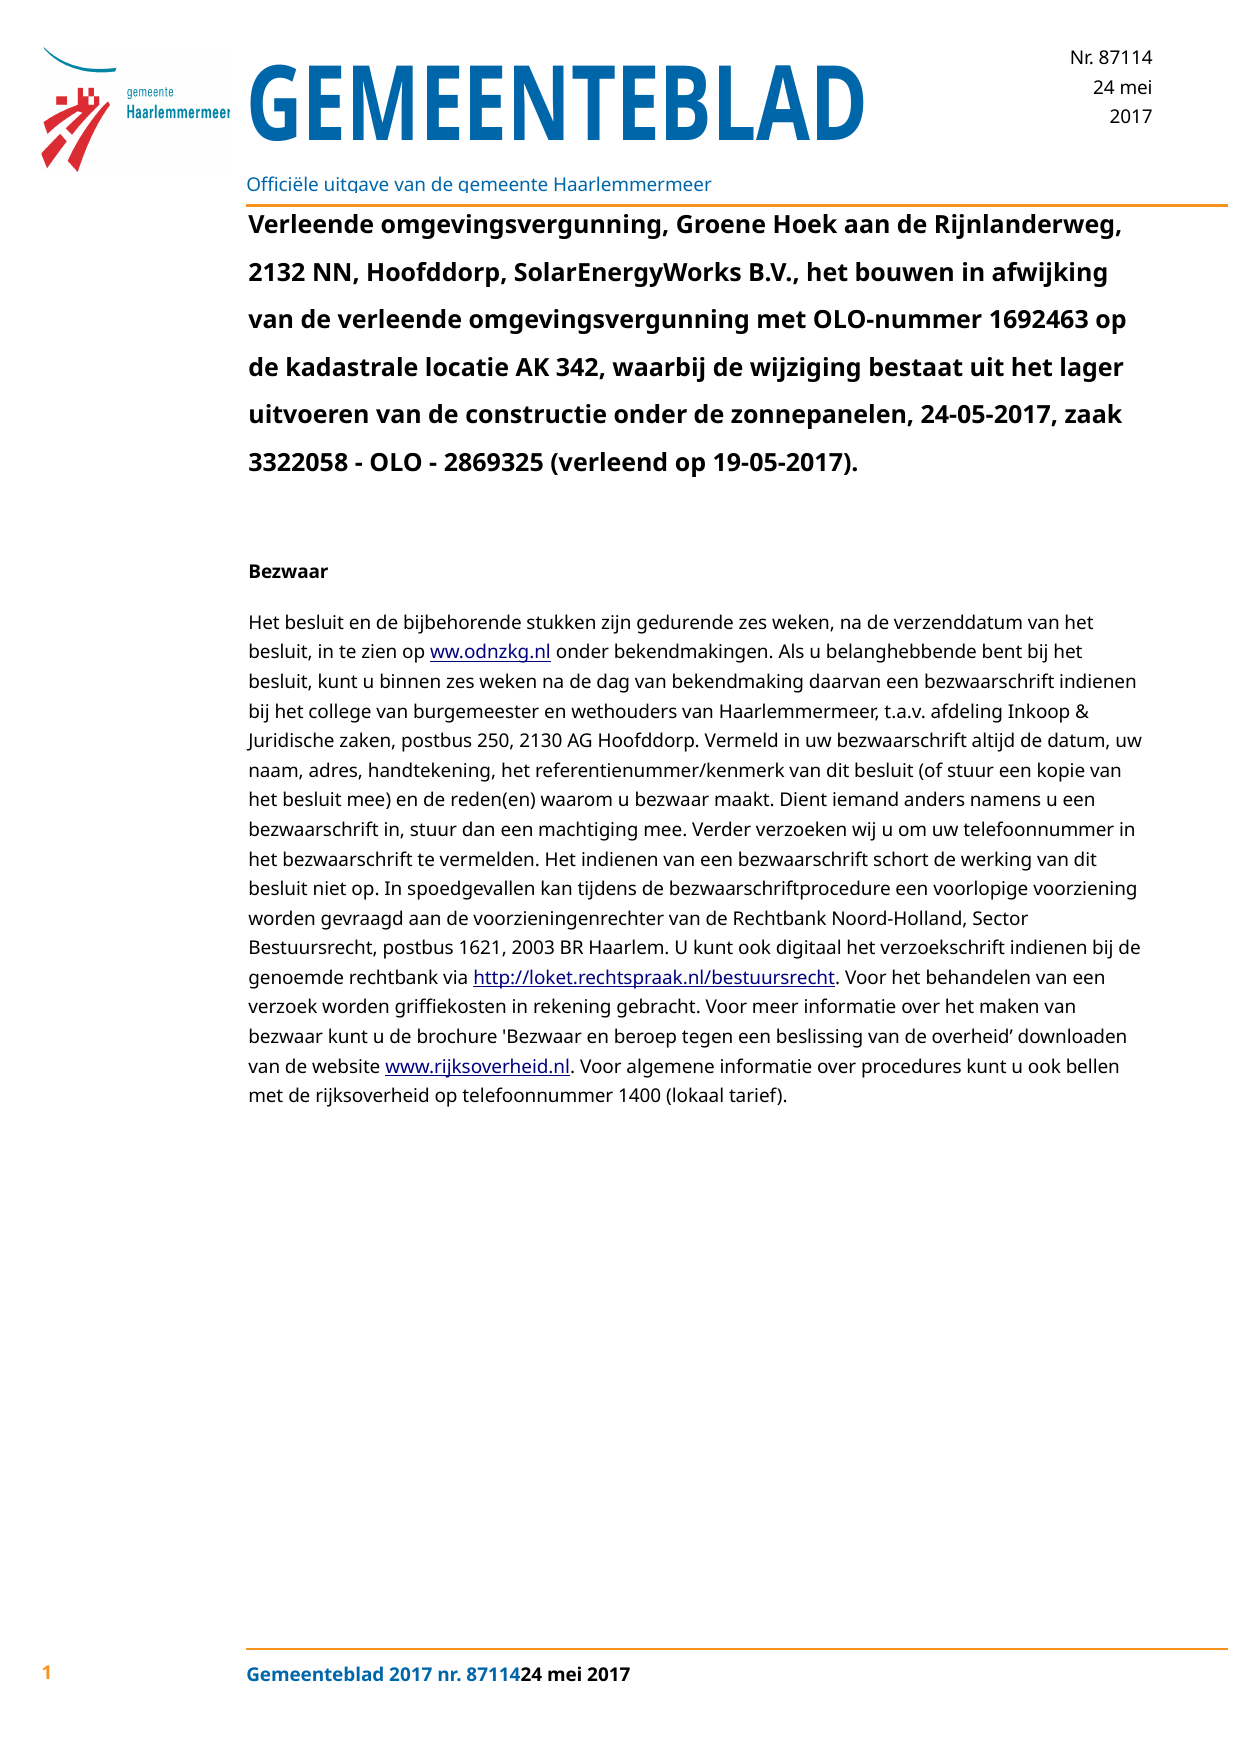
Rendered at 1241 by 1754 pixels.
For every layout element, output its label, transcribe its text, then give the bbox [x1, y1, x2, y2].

text Het besluit en de bijbehorende stukken zijn gedurende zes weken, na de verzenddatum van het besluit, in te zien op ww.odnzkg.nl onder bekendmakingen. Als u belanghebbende bent bij het besluit, kunt u binnen zes weken na de dag van bekendmaking daarvan een bezwaarschrift indienen bij het college van burgemeester en wethouders van Haarlemmermeer, t.a.v. afdeling Inkoop & Juridische zaken, postbus 250, 2130 AG Hoofddorp. Vermeld in uw bezwaarschrift altijd de datum, uw naam, adres, handtekening, het referentienummer/kenmerk van dit besluit (of stuur een kopie van het besluit mee) en de reden(en) waarom u bezwaar maakt. Dient iemand anders namens u een bezwaarschrift in, stuur dan een machtiging mee. Verder verzoeken wij u om uw telefoonnummer in het bezwaarschrift te vermelden. Het indienen van een bezwaarschrift schort de werking van dit besluit niet op. In spoedgevallen kan tijdens de bezwaarschriftprocedure een voorlopige voorziening worden gevraagd aan de voorzieningenrechter van de Rechtbank Noord-Holland, Sector Bestuursrecht, postbus 1621, 2003 BR Haarlem. U kunt ook digitaal het verzoekschrift indienen bij de genoemde rechtbank via http://loket.rechtspraak.nl/bestuursrecht. Voor het behandelen van een verzoek worden griffiekosten in rekening gebracht. Voor meer informatie over het maken van bezwaar kunt u de brochure 'Bezwaar en beroep tegen een beslissing van de overheid’ downloaden van de website www.rijksoverheid.nl. Voor algemene informatie over procedures kunt u ook bellen met de rijksoverheid op telefoonnummer 1400 (lokaal tarief). [248, 609, 1152, 1108]
text Verleende omgevingsvergunning, Groene Hoek aan de Rijnlanderweg, 2132 NN, Hoofddorp, SolarEnergyWorks B.V., het bouwen in afwijking van de verleende omgevingsvergunning met OLO-nummer 1692463 op de kadastrale locatie AK 342, waarbij de wijziging bestaat uit het lager uitvoeren van de constructie onder de zonnepanelen, 24-05-2017, zaak 3322058 - OLO - 2869325 (verleend op 19-05-2017). [248, 207, 1152, 479]
text Bezwaar [248, 559, 1152, 584]
picture [41, 47, 231, 172]
